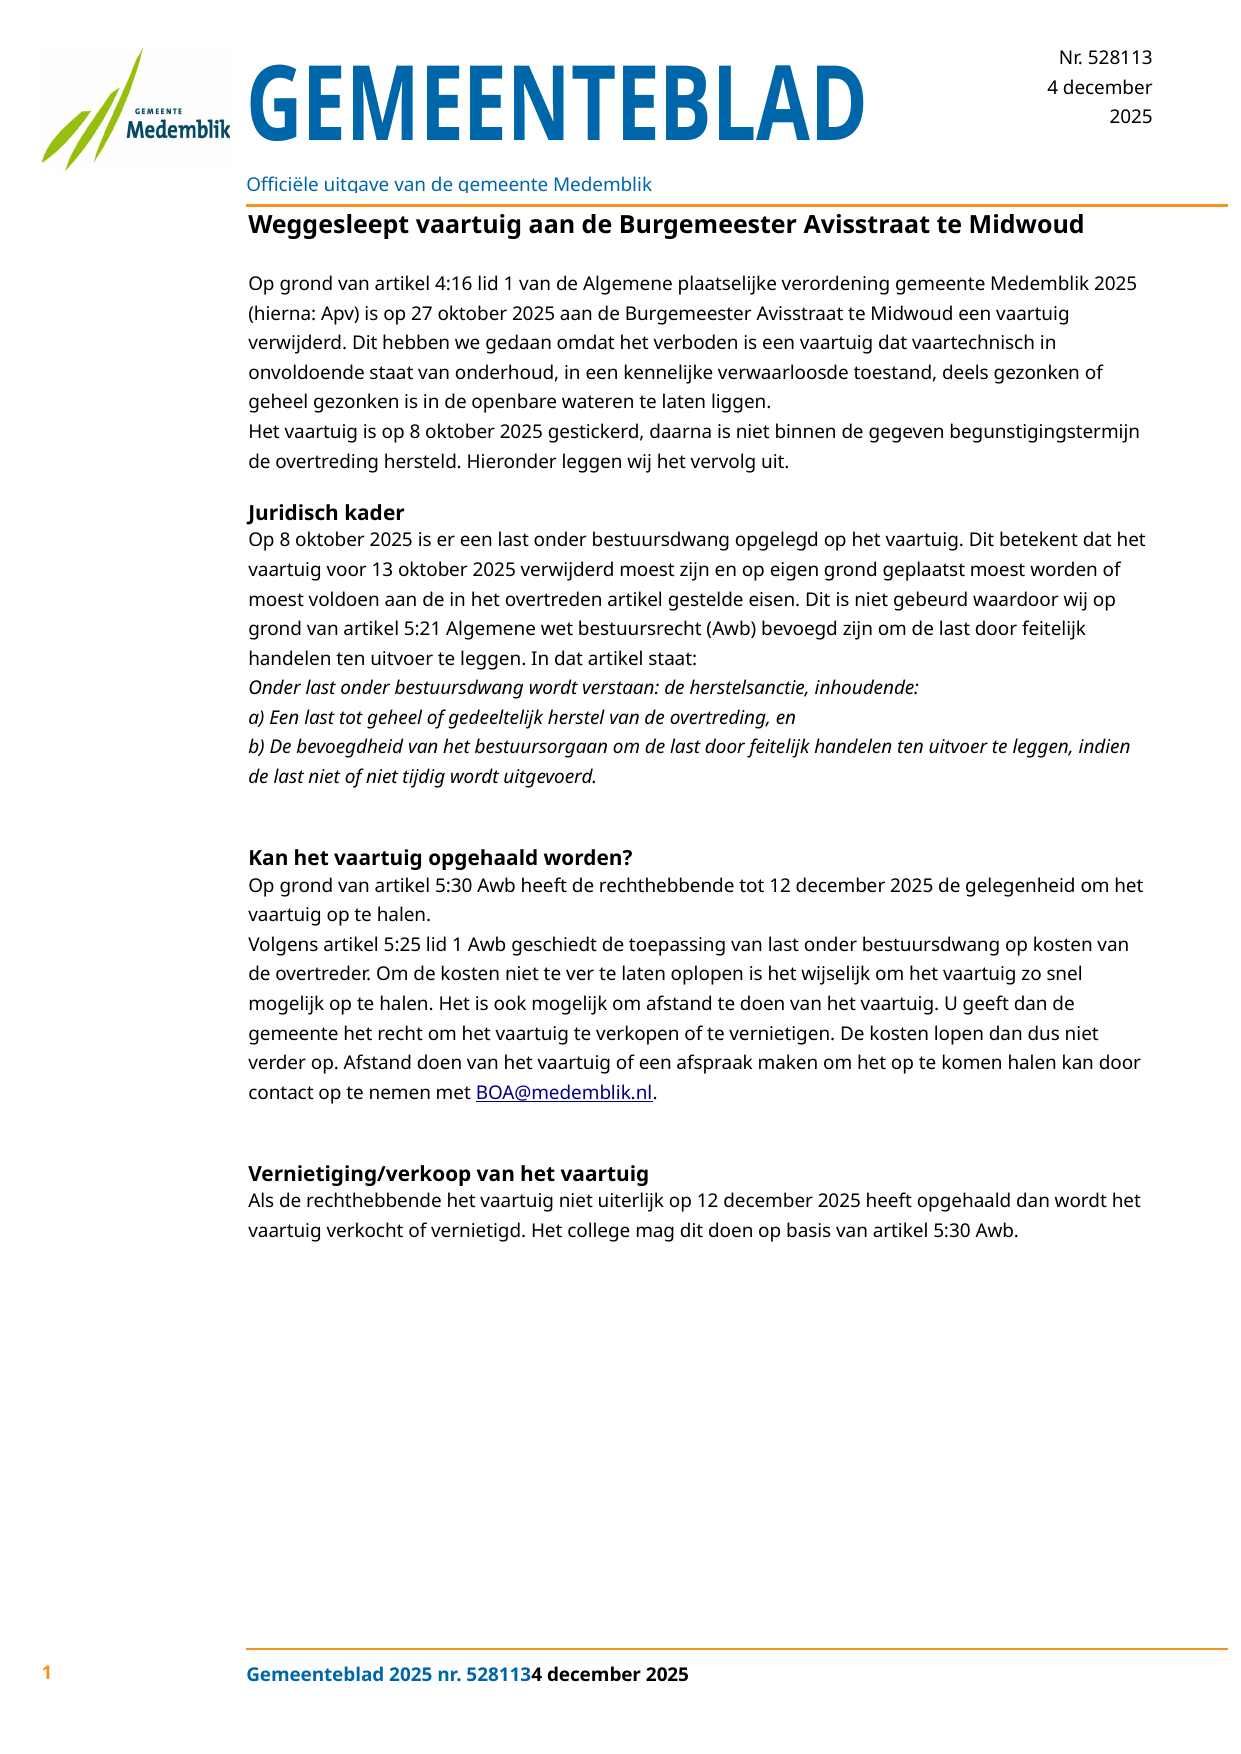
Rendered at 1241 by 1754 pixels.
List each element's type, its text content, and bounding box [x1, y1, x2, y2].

text Juridisch kader [248, 498, 1152, 527]
text b) De bevoegdheid van het bestuursorgaan om de last door feitelijk handelen ten uitvoer te leggen, indien de last niet of niet tijdig wordt uitgevoerd. [248, 734, 1152, 789]
text Weggesleept vaartuig aan de Burgemeester Avisstraat te Midwoud [248, 207, 1152, 241]
text Kan het vaartuig opgehaald worden? [248, 843, 1152, 872]
text Het vaartuig is op 8 oktober 2025 gestickerd, daarna is niet binnen de gegeven begunstigingstermijn de overtreding hersteld. Hieronder leggen wij het vervolg uit. [248, 418, 1152, 473]
text Op 8 oktober 2025 is er een last onder bestuursdwang opgelegd op het vaartuig. Dit betekent dat het vaartuig voor 13 oktober 2025 verwijderd moest zijn en op eigen grond geplaatst moest worden of moest voldoen aan de in het overtreden artikel gestelde eisen. Dit is niet gebeurd waardoor wij op grond van artikel 5:21 Algemene wet bestuursrecht (Awb) bevoegd zijn om de last door feitelijk handelen ten uitvoer te leggen. In dat artikel staat: [248, 527, 1152, 671]
text Volgens artikel 5:25 lid 1 Awb geschiedt de toepassing van last onder bestuursdwang op kosten van de overtreder. Om de kosten niet te ver te laten oplopen is het wijselijk om het vaartuig zo snel mogelijk op te halen. Het is ook mogelijk om afstand te doen van het vaartuig. U geeft dan de gemeente het recht om het vaartuig te verkopen of te vernietigen. De kosten lopen dan dus niet verder op. Afstand doen van het vaartuig of een afspraak maken om het op te komen halen kan door contact op te nemen met BOA@medemblik.nl. [248, 931, 1152, 1104]
text Op grond van artikel 4:16 lid 1 van de Algemene plaatselijke verordening gemeente Medemblik 2025 (hierna: Apv) is op 27 oktober 2025 aan de Burgemeester Avisstraat te Midwoud een vaartuig verwijderd. Dit hebben we gedaan omdat het verboden is een vaartuig dat vaartechnisch in onvoldoende staat van onderhoud, in een kennelijke verwaarloosde toestand, deels gezonken of geheel gezonken is in de openbare wateren te laten liggen. [248, 270, 1152, 414]
picture [41, 47, 231, 172]
text Onder last onder bestuursdwang wordt verstaan: de herstelsanctie, inhoudende: [248, 674, 1152, 700]
text Op grond van artikel 5:30 Awb heeft de rechthebbende tot 12 december 2025 de gelegenheid om het vaartuig op te halen. [248, 872, 1152, 927]
text Vernietiging/verkoop van het vaartuig [248, 1159, 1152, 1187]
text Als de rechthebbende het vaartuig niet uiterlijk op 12 december 2025 heeft opgehaald dan wordt het vaartuig verkocht of vernietigd. Het college mag dit doen op basis van artikel 5:30 Awb. [248, 1187, 1152, 1243]
text a) Een last tot geheel of gedeeltelijk herstel van de overtreding, en [248, 704, 1152, 730]
